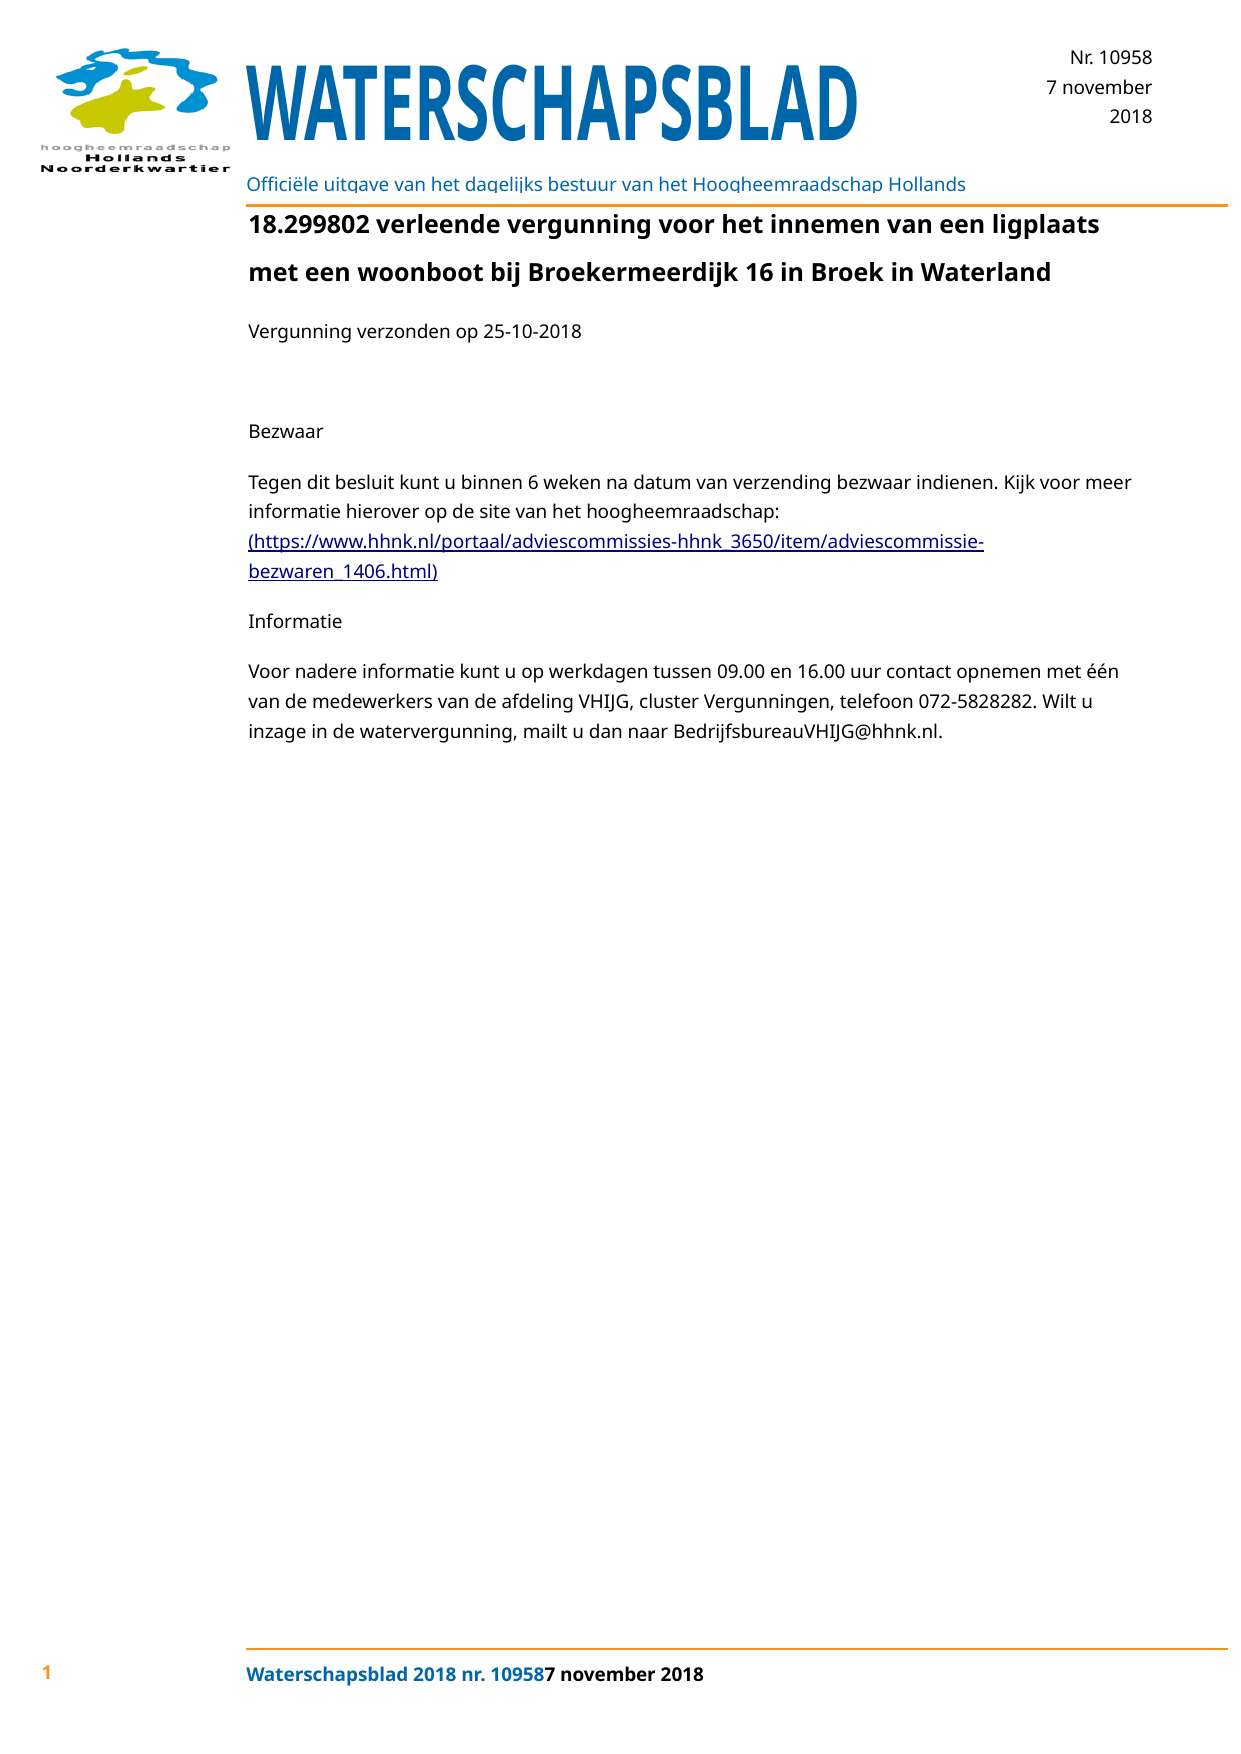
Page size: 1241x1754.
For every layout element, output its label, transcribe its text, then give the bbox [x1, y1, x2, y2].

text Tegen dit besluit kunt u binnen 6 weken na datum van verzending bezwaar indienen. Kijk voor meer informatie hierover op de site van het hoogheemraadschap: (https://www.hhnk.nl/portaal/adviescommissies-hhnk_3650/item/adviescommissie-bezwaren_1406.html) [248, 469, 1152, 584]
text Vergunning verzonden op 25-10-2018 [248, 318, 1152, 344]
picture [41, 47, 231, 172]
text Voor nadere informatie kunt u op werkdagen tussen 09.00 en 16.00 uur contact opnemen met één van de medewerkers van de afdeling VHIJG, cluster Vergunningen, telefoon 072-5828282. Wilt u inzage in de watervergunning, mailt u dan naar BedrijfsbureauVHIJG@hhnk.nl. [248, 659, 1152, 744]
text 18.299802 verleende vergunning voor het innemen van een ligplaats met een woonboot bij Broekermeerdijk 16 in Broek in Waterland [248, 207, 1152, 288]
text Bezwaar [248, 419, 1152, 444]
text Informatie [248, 608, 1152, 634]
